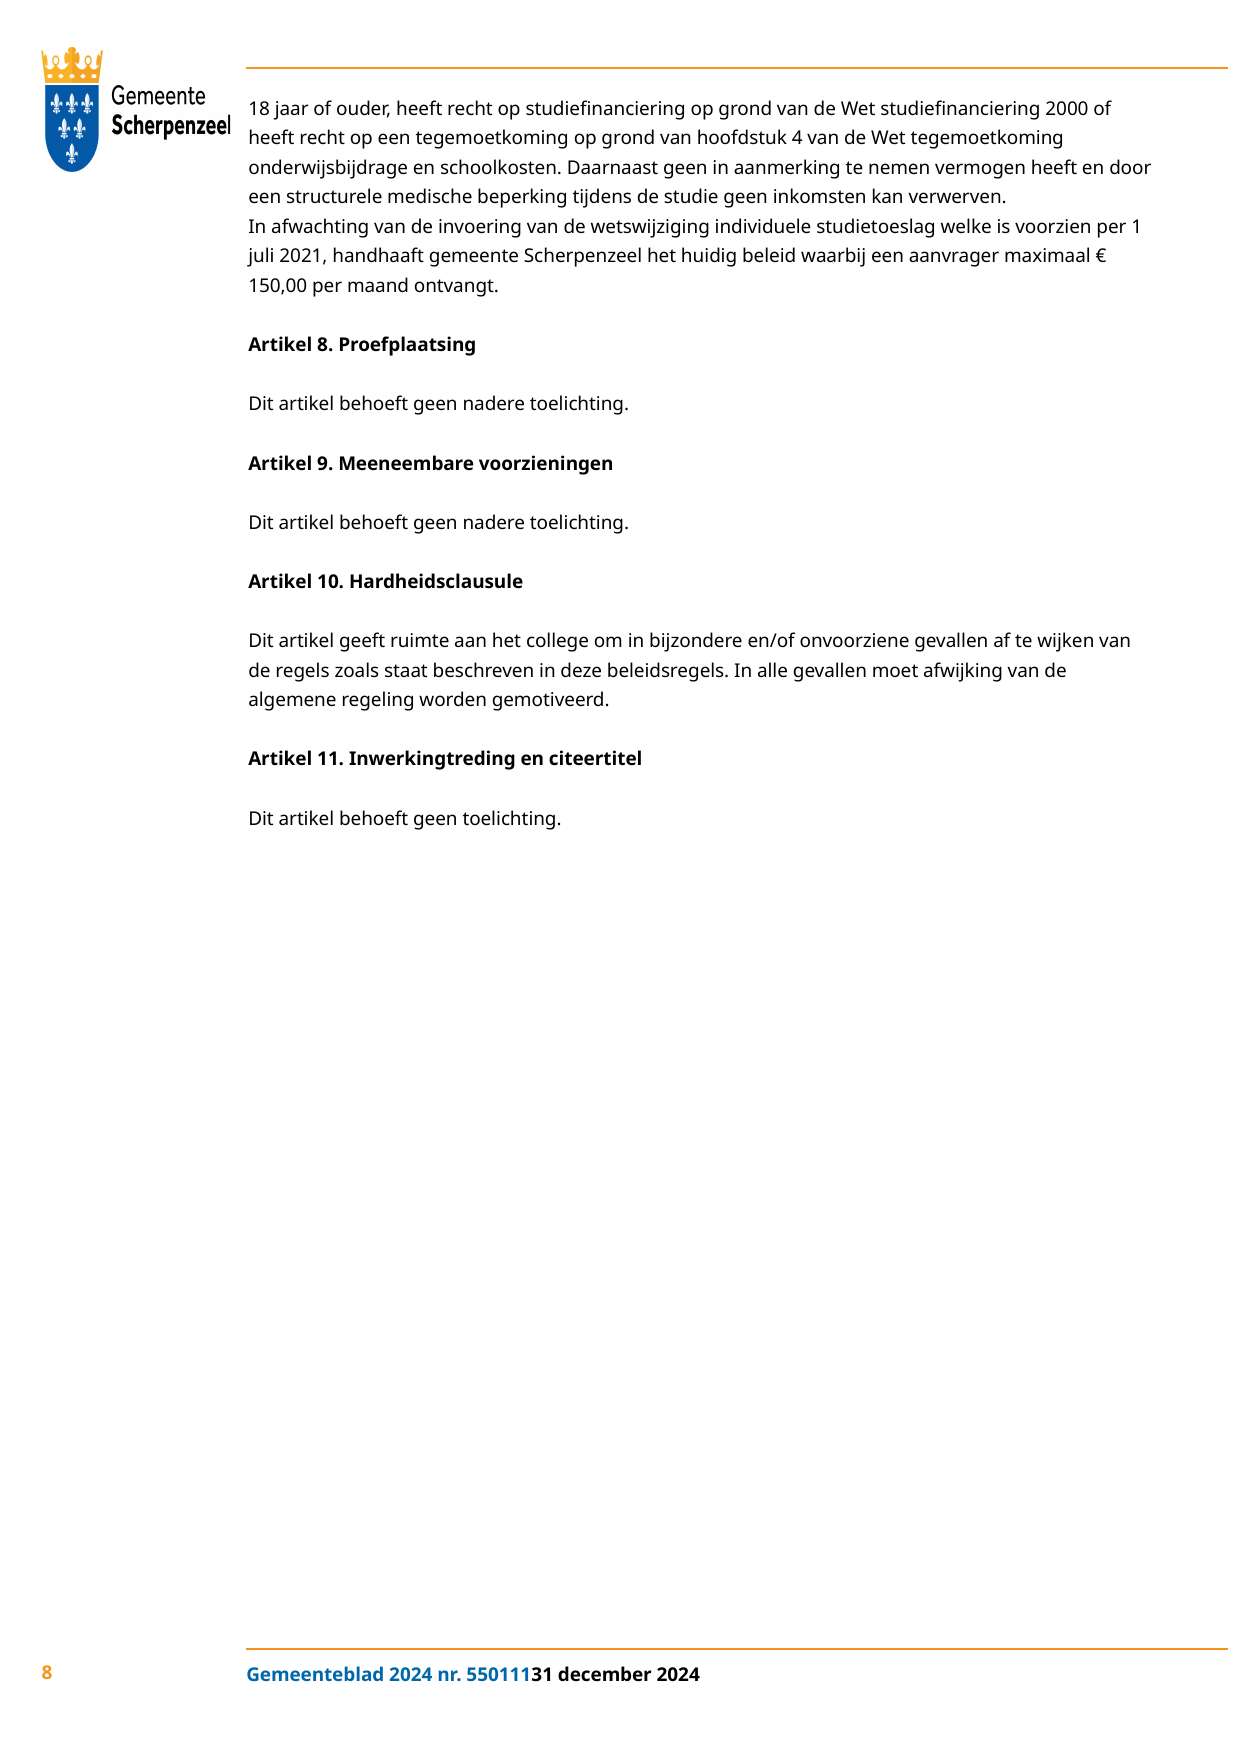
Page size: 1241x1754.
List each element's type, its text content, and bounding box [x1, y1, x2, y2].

text 18 jaar of ouder, heeft recht op studiefinanciering op grond van de Wet studiefinanciering 2000 of heeft recht op een tegemoetkoming op grond van hoofdstuk 4 van de Wet tegemoetkoming onderwijsbijdrage en schoolkosten. Daarnaast geen in aanmerking te nemen vermogen heeft en door een structurele medische beperking tijdens de studie geen inkomsten kan verwerven. [248, 95, 1152, 209]
text Artikel 9. Meeneembare voorzieningen [248, 450, 1152, 476]
text Artikel 11. Inwerkingtreding en citeertitel [248, 746, 1152, 771]
text Artikel 8. Proefplaatsing [248, 331, 1152, 357]
text Dit artikel behoeft geen nadere toelichting. [248, 509, 1152, 535]
text Artikel 10. Hardheidsclausule [248, 568, 1152, 594]
text Dit artikel behoeft geen nadere toelichting. [248, 391, 1152, 416]
text Dit artikel behoeft geen toelichting. [248, 805, 1152, 831]
text Dit artikel geeft ruimte aan het college om in bijzondere en/of onvoorziene gevallen af te wijken van de regels zoals staat beschreven in deze beleidsregels. In alle gevallen moet afwijking van de algemene regeling worden gemotiveerd. [248, 627, 1152, 712]
text In afwachting van de invoering van de wetswijziging individuele studietoeslag welke is voorzien per 1 juli 2021, handhaaft gemeente Scherpenzeel het huidig beleid waarbij een aanvrager maximaal € 150,00 per maand ontvangt. [248, 213, 1152, 298]
picture [41, 47, 231, 172]
